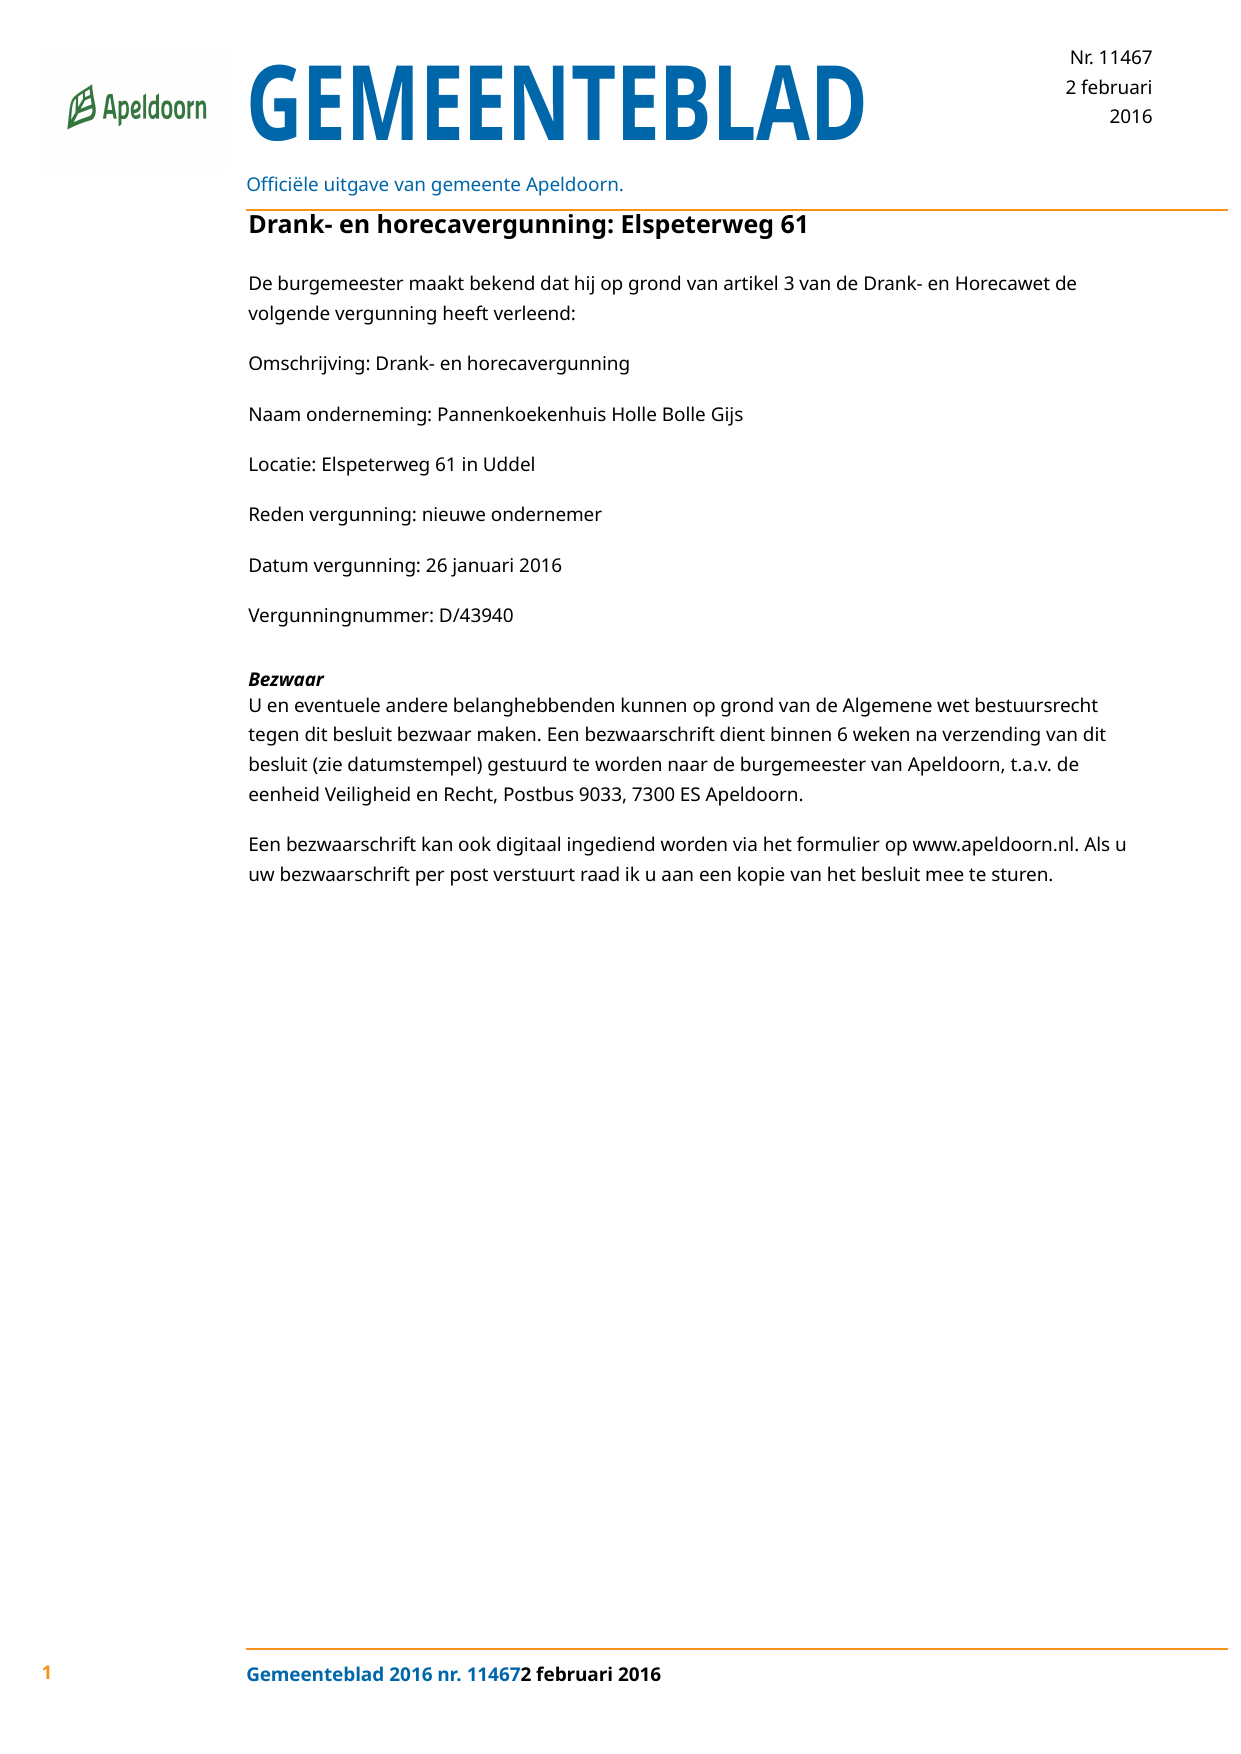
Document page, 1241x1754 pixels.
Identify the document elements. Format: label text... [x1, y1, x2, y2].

text Datum vergunning: 26 januari 2016 [248, 552, 1152, 578]
text Omschrijving: Drank- en horecavergunning [248, 350, 1152, 376]
text Reden vergunning: nieuwe ondernemer [248, 502, 1152, 527]
text Vergunningnummer: D/43940 [248, 602, 1152, 628]
text Locatie: Elspeterweg 61 in Uddel [248, 451, 1152, 477]
text Naam onderneming: Pannenkoekenhuis Holle Bolle Gijs [248, 401, 1152, 426]
text Drank- en horecavergunning: Elspeterweg 61 [248, 211, 1152, 241]
text Een bezwaarschrift kan ook digitaal ingediend worden via het formulier op www.apeldoorn.nl. Als u uw bezwaarschrift per post verstuurt raad ik u aan een kopie van het besluit mee te sturen. [248, 831, 1152, 887]
text U en eventuele andere belanghebbenden kunnen op grond van de Algemene wet bestuursrecht tegen dit besluit bezwaar maken. Een bezwaarschrift dient binnen 6 weken na verzending van dit besluit (zie datumstempel) gestuurd te worden naar de burgemeester van Apeldoorn, t.a.v. de eenheid Veiligheid en Recht, Postbus 9033, 7300 ES Apeldoorn. [248, 692, 1152, 807]
picture [41, 47, 231, 172]
text De burgemeester maakt bekend dat hij op grond van artikel 3 van de Drank- en Horecawet de volgende vergunning heeft verleend: [248, 270, 1152, 326]
text Bezwaar [248, 666, 1152, 692]
